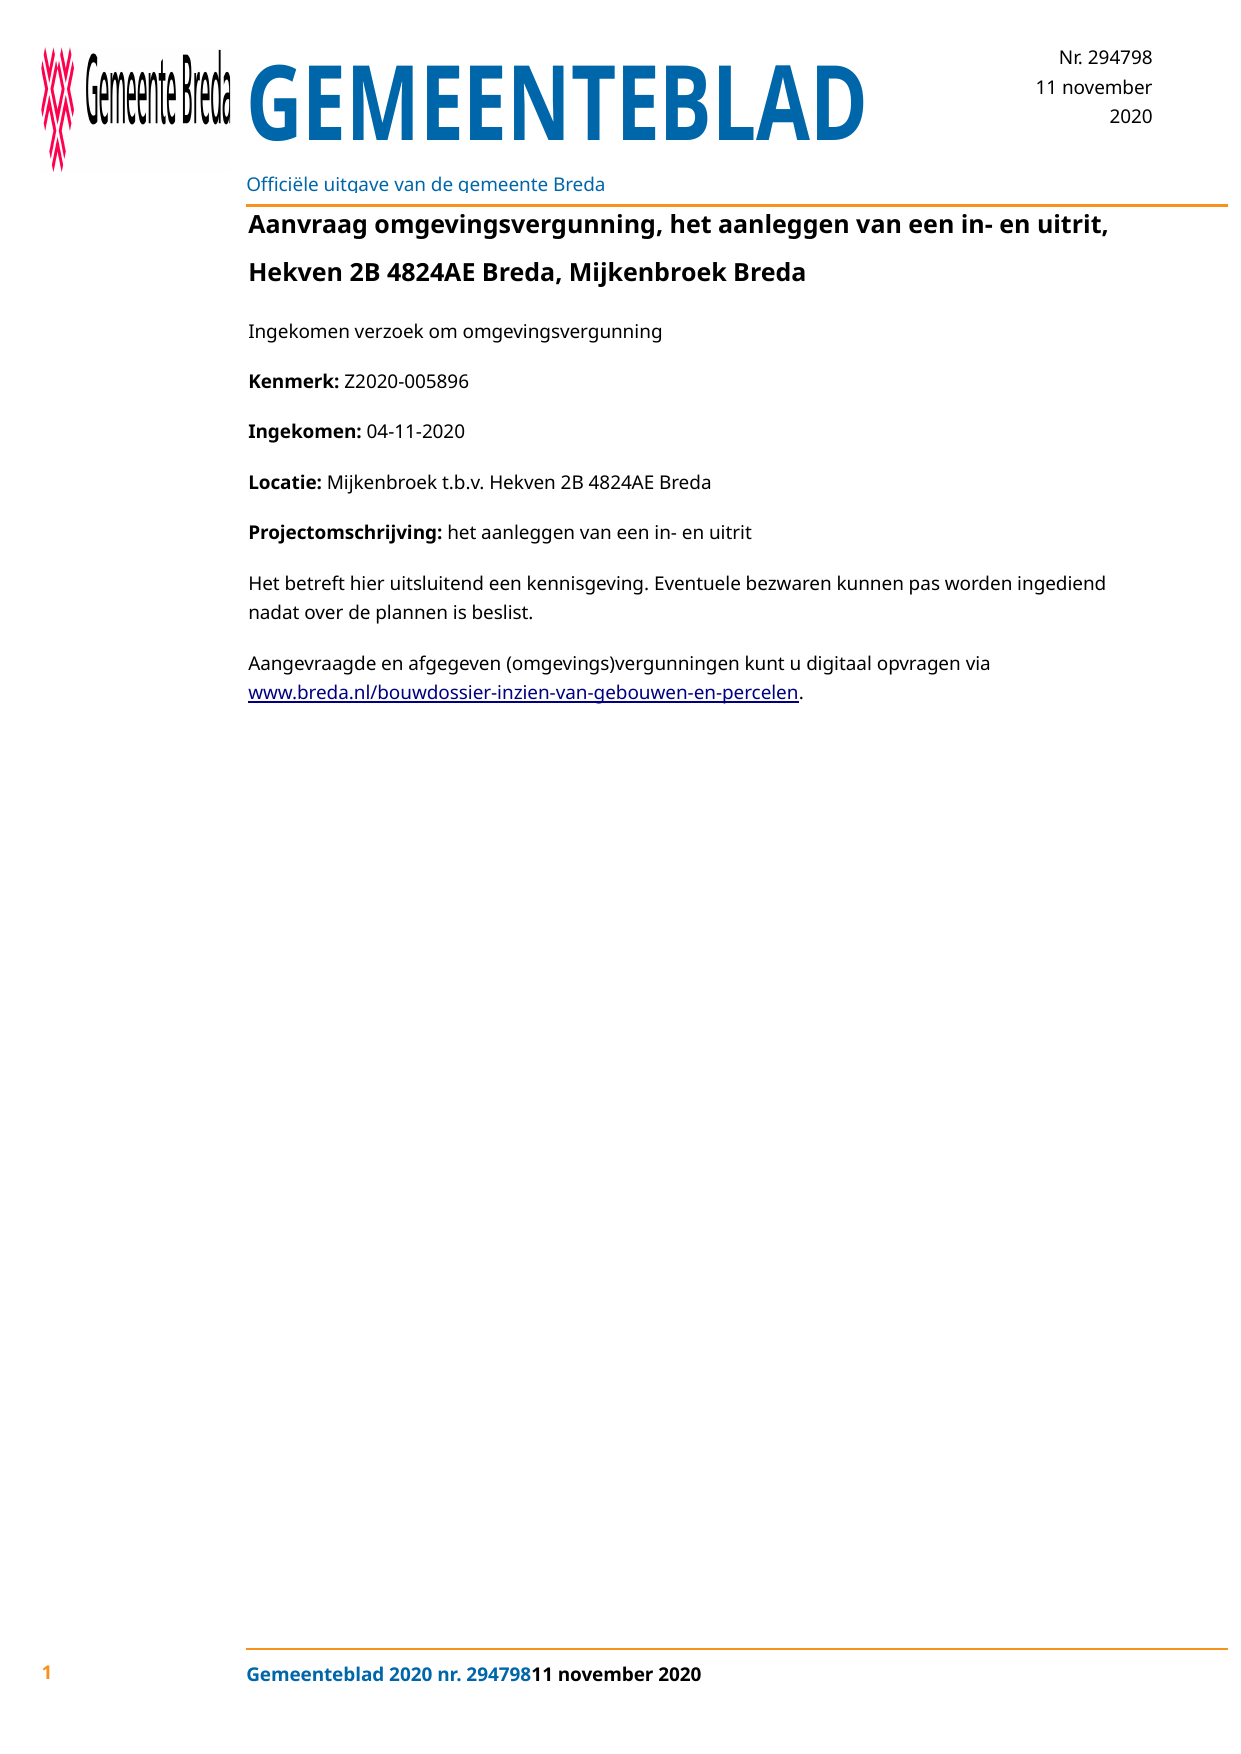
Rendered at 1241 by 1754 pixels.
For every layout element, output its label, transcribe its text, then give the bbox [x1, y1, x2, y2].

text Locatie: Mijkenbroek t.b.v. Hekven 2B 4824AE Breda [248, 469, 1152, 495]
text Kenmerk: Z2020-005896 [248, 368, 1152, 394]
text Ingekomen: 04-11-2020 [248, 419, 1152, 444]
text Aangevraagde en afgegeven (omgevings)vergunningen kunt u digitaal opvragen via www.breda.nl/bouwdossier-inzien-van-gebouwen-en-percelen. [248, 650, 1152, 705]
picture [41, 47, 231, 172]
text Aanvraag omgevingsvergunning, het aanleggen van een in- en uitrit, Hekven 2B 4824AE Breda, Mijkenbroek Breda [248, 207, 1152, 288]
text Ingekomen verzoek om omgevingsvergunning [248, 318, 1152, 344]
text Het betreft hier uitsluitend een kennisgeving. Eventuele bezwaren kunnen pas worden ingediend nadat over de plannen is beslist. [248, 570, 1152, 625]
text Projectomschrijving: het aanleggen van een in- en uitrit [248, 519, 1152, 545]
